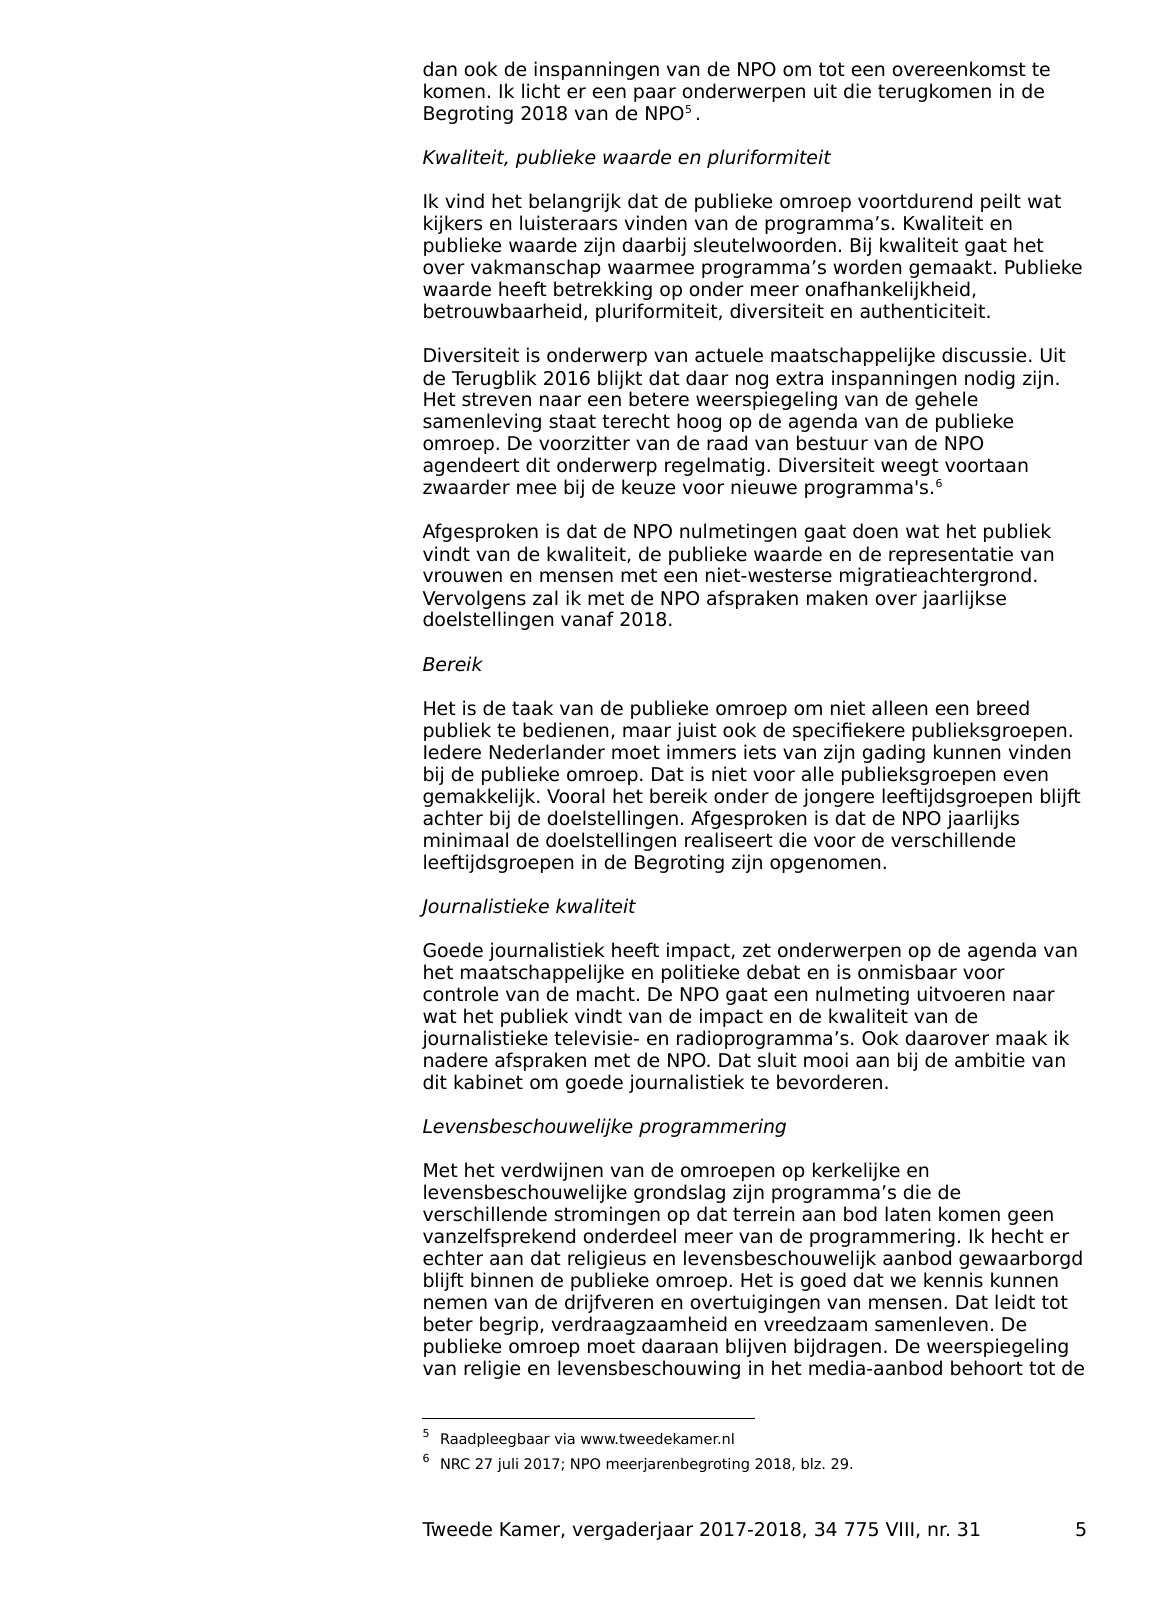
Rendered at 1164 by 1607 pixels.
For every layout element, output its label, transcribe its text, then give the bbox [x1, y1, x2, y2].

text dan ook de inspanningen van de NPO om tot een overeenkomst te komen. Ik licht er een paar onderwerpen uit die terugkomen in de Begroting 2018 van de NPO. [422, 59, 1087, 125]
text Raadpleegbaar via www.tweedekamer.nl [422, 1427, 1087, 1449]
subtitle Bereik [422, 653, 1087, 676]
text NRC 27 juli 2017; NPO meerjarenbegroting 2018, blz. 29. [422, 1452, 1087, 1474]
text Met het verdwijnen van de omroepen op kerkelijke en levensbeschouwelijke grondslag zijn programma’s die de verschillende stromingen op dat terrein aan bod laten komen geen vanzelfsprekend onderdeel meer van de programmering. Ik hecht er echter aan dat religieus en levensbeschouwelijk aanbod gewaarborgd blijft binnen de publieke omroep. Het is goed dat we kennis kunnen nemen van de drijfveren en overtuigingen van mensen. Dat leidt tot beter begrip, verdraagzaamheid en vreedzaam samenleven. De publieke omroep moet daaraan blijven bijdragen. De weerspiegeling van religie en levensbeschouwing in het media-aanbod behoort tot de [422, 1160, 1087, 1380]
text Goede journalistiek heeft impact, zet onderwerpen op de agenda van het maatschappelijke en politieke debat en is onmisbaar voor controle van de macht. De NPO gaat een nulmeting uitvoeren naar wat het publiek vindt van de impact en de kwaliteit van de journalistieke televisie- en radioprogramma’s. Ook daarover maak ik nadere afspraken met de NPO. Dat sluit mooi aan bij de ambitie van dit kabinet om goede journalistiek te bevorderen. [422, 940, 1087, 1094]
text Diversiteit is onderwerp van actuele maatschappelijke discussie. Uit de Terugblik 2016 blijkt dat daar nog extra inspanningen nodig zijn. Het streven naar een betere weerspiegeling van de gehele samenleving staat terecht hoog op de agenda van de publieke omroep. De voorzitter van de raad van bestuur van de NPO agendeert dit onderwerp regelmatig. Diversiteit weegt voortaan zwaarder mee bij de keuze voor nieuwe programma's. [422, 345, 1087, 499]
subtitle Kwaliteit, publieke waarde en pluriformiteit [422, 147, 1087, 169]
text Ik vind het belangrijk dat de publieke omroep voortdurend peilt wat kijkers en luisteraars vinden van de programma’s. Kwaliteit en publieke waarde zijn daarbij sleutelwoorden. Bij kwaliteit gaat het over vakmanschap waarmee programma’s worden gemaakt. Publieke waarde heeft betrekking op onder meer onafhankelijkheid, betrouwbaarheid, pluriformiteit, diversiteit en authenticiteit. [422, 191, 1087, 323]
text Afgesproken is dat de NPO nulmetingen gaat doen wat het publiek vindt van de kwaliteit, de publieke waarde en de representatie van vrouwen en mensen met een niet-westerse migratieachtergrond. Vervolgens zal ik met de NPO afspraken maken over jaarlijkse doelstellingen vanaf 2018. [422, 521, 1087, 631]
subtitle Journalistieke kwaliteit [422, 896, 1087, 918]
subtitle Levensbeschouwelijke programmering [422, 1116, 1087, 1138]
text Het is de taak van de publieke omroep om niet alleen een breed publiek te bedienen, maar juist ook de specifiekere publieksgroepen. Iedere Nederlander moet immers iets van zijn gading kunnen vinden bij de publieke omroep. Dat is niet voor alle publieksgroepen even gemakkelijk. Vooral het bereik onder de jongere leeftijdsgroepen blijft achter bij de doelstellingen. Afgesproken is dat de NPO jaarlijks minimaal de doelstellingen realiseert die voor de verschillende leeftijdsgroepen in de Begroting zijn opgenomen. [422, 698, 1087, 873]
